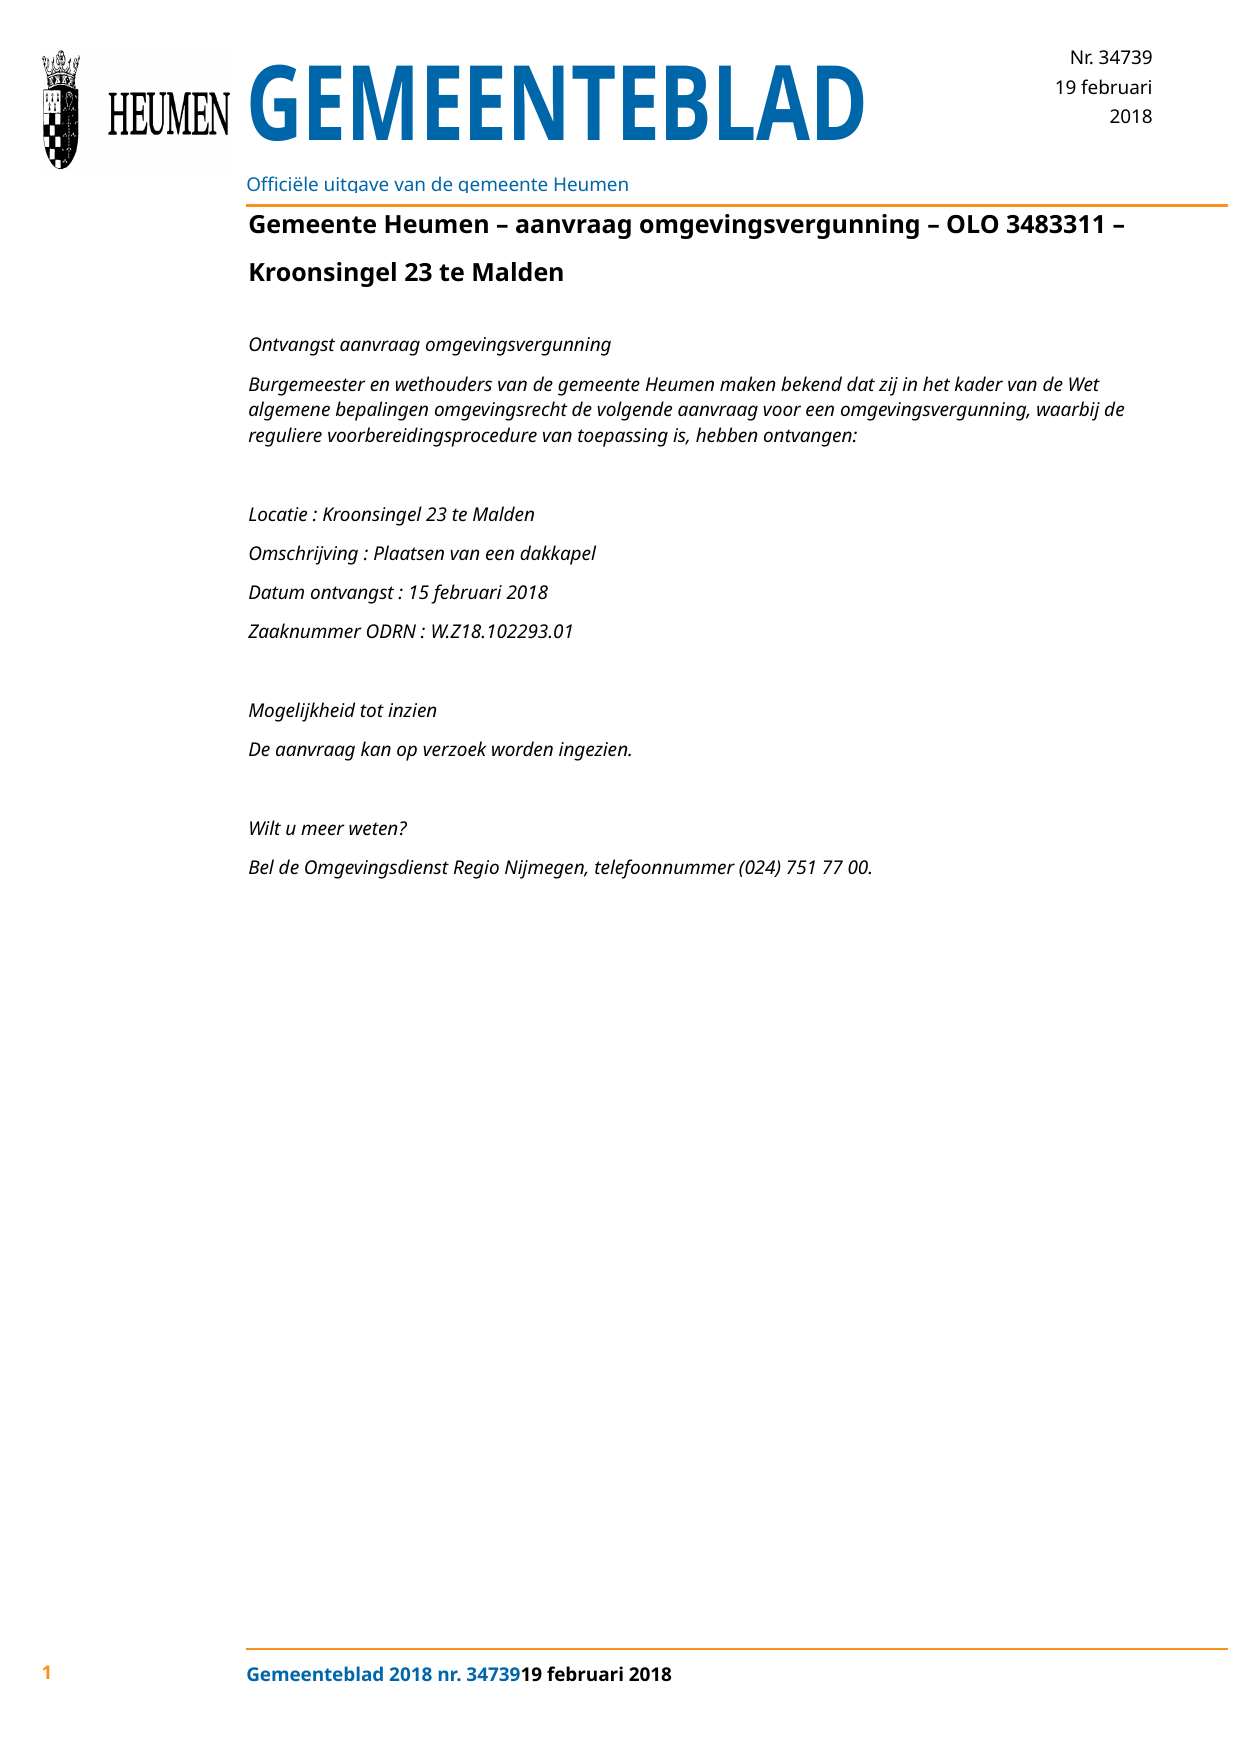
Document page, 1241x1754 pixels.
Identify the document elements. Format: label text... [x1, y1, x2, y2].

picture [41, 47, 231, 172]
text De aanvraag kan op verzoek worden ingezien. [248, 736, 1152, 762]
text Wilt u meer weten? [248, 815, 1152, 841]
text Datum ontvangst : 15 februari 2018 [248, 579, 1152, 605]
text Omschrijving : Plaatsen van een dakkapel [248, 540, 1152, 566]
text Zaaknummer ODRN : W.Z18.102293.01 [248, 618, 1152, 644]
text Gemeente Heumen – aanvraag omgevingsvergunning – OLO 3483311 – Kroonsingel 23 te Malden [248, 207, 1152, 288]
text Bel de Omgevingsdienst Regio Nijmegen, telefoonnummer (024) 751 77 00. [248, 854, 1152, 880]
text Ontvangst aanvraag omgevingsvergunning [248, 331, 1152, 357]
text Mogelijkheid tot inzien [248, 697, 1152, 723]
text Locatie : Kroonsingel 23 te Malden [248, 501, 1152, 526]
text Burgemeester en wethouders van de gemeente Heumen maken bekend dat zij in het kader van de Wet algemene bepalingen omgevingsrecht de volgende aanvraag voor een omgevingsvergunning, waarbij de reguliere voorbereidingsprocedure van toepassing is, hebben ontvangen: [248, 371, 1152, 448]
